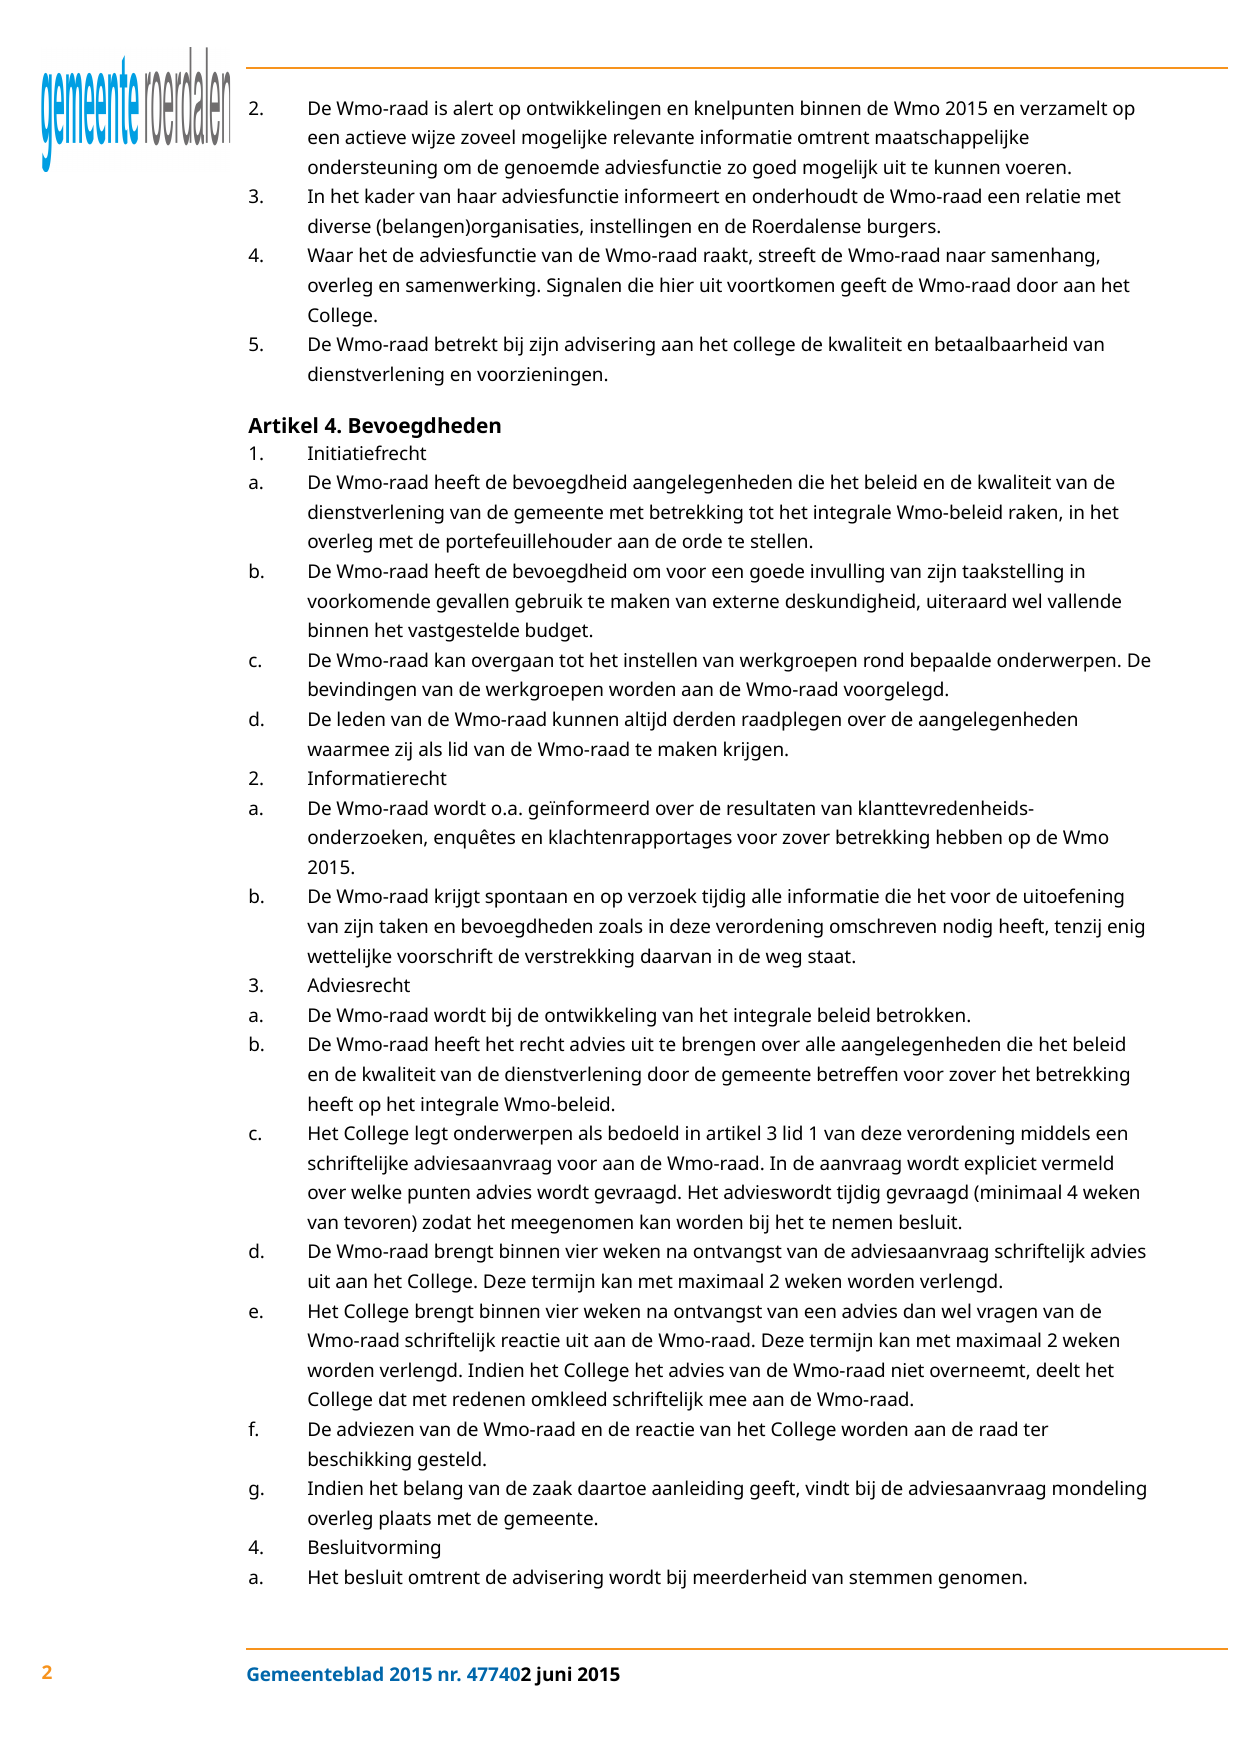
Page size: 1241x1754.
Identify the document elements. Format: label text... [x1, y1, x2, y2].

list De Wmo-raad wordt bij de ontwikkeling van het integrale beleid betrokken. [248, 1002, 1152, 1028]
list De Wmo-raad betrekt bij zijn advisering aan het college de kwaliteit en betaalbaarheid van dienstverlening en voorzieningen. [248, 331, 1152, 387]
picture [41, 134, 48, 172]
list Adviesrecht [248, 972, 1152, 998]
list De adviezen van de Wmo-raad en de reactie van het College worden aan de raad ter beschikking gesteld. [248, 1416, 1152, 1471]
list Initiatiefrecht [248, 440, 1152, 466]
list De Wmo-raad heeft de bevoegdheid aangelegenheden die het beleid en de kwaliteit van de dienstverlening van de gemeente met betrekking tot het integrale Wmo-beleid raken, in het overleg met de portefeuillehouder aan de orde te stellen. [248, 469, 1152, 554]
list De Wmo-raad heeft het recht advies uit te brengen over alle aangelegenheden die het beleid en de kwaliteit van de dienstverlening door de gemeente betreffen voor zover het betrekking heeft op het integrale Wmo-beleid. [248, 1032, 1152, 1116]
text Artikel 4. Bevoegdheden [248, 411, 1152, 440]
list De Wmo-raad heeft de bevoegdheid om voor een goede invulling van zijn taakstelling in voorkomende gevallen gebruik te maken van externe deskundigheid, uiteraard wel vallende binnen het vastgestelde budget. [248, 558, 1152, 643]
list De Wmo-raad is alert op ontwikkelingen en knelpunten binnen de Wmo 2015 en verzamelt op een actieve wijze zoveel mogelijke relevante informatie omtrent maatschappelijke ondersteuning om de genoemde adviesfunctie zo goed mogelijk uit te kunnen voeren. [248, 95, 1152, 180]
picture [41, 47, 231, 172]
list De Wmo-raad wordt o.a. geïnformeerd over de resultaten van klanttevredenheids-onderzoeken, enquêtes en klachtenrapportages voor zover betrekking hebben op de Wmo 2015. [248, 795, 1152, 880]
list Besluitvorming [248, 1534, 1152, 1560]
list De Wmo-raad kan overgaan tot het instellen van werkgroepen rond bepaalde onderwerpen. De bevindingen van de werkgroepen worden aan de Wmo-raad voorgelegd. [248, 647, 1152, 702]
list Het College legt onderwerpen als bedoeld in artikel 3 lid 1 van deze verordening middels een schriftelijke adviesaanvraag voor aan de Wmo-raad. In de aanvraag wordt expliciet vermeld over welke punten advies wordt gevraagd. Het advieswordt tijdig gevraagd (minimaal 4 weken van tevoren) zodat het meegenomen kan worden bij het te nemen besluit. [248, 1120, 1152, 1235]
list De leden van de Wmo-raad kunnen altijd derden raadplegen over de aangelegenheden waarmee zij als lid van de Wmo-raad te maken krijgen. [248, 706, 1152, 761]
list Indien het belang van de zaak daartoe aanleiding geeft, vindt bij de adviesaanvraag mondeling overleg plaats met de gemeente. [248, 1475, 1152, 1531]
list Informatierecht [248, 765, 1152, 791]
list De Wmo-raad brengt binnen vier weken na ontvangst van de adviesaanvraag schriftelijk advies uit aan het College. Deze termijn kan met maximaal 2 weken worden verlengd. [248, 1239, 1152, 1294]
list Het College brengt binnen vier weken na ontvangst van een advies dan wel vragen van de Wmo-raad schriftelijk reactie uit aan de Wmo-raad. Deze termijn kan met maximaal 2 weken worden verlengd. Indien het College het advies van de Wmo-raad niet overneemt, deelt het College dat met redenen omkleed schriftelijk mee aan de Wmo-raad. [248, 1298, 1152, 1412]
list Waar het de adviesfunctie van de Wmo-raad raakt, streeft de Wmo-raad naar samenhang, overleg en samenwerking. Signalen die hier uit voortkomen geeft de Wmo-raad door aan het College. [248, 243, 1152, 328]
list De Wmo-raad krijgt spontaan en op verzoek tijdig alle informatie die het voor de uitoefening van zijn taken en bevoegdheden zoals in deze verordening omschreven nodig heeft, tenzij enig wettelijke voorschrift de verstrekking daarvan in de weg staat. [248, 884, 1152, 968]
list Het besluit omtrent de advisering wordt bij meerderheid van stemmen genomen. [248, 1564, 1152, 1590]
list In het kader van haar adviesfunctie informeert en onderhoudt de Wmo-raad een relatie met diverse (belangen)organisaties, instellingen en de Roerdalense burgers. [248, 183, 1152, 239]
